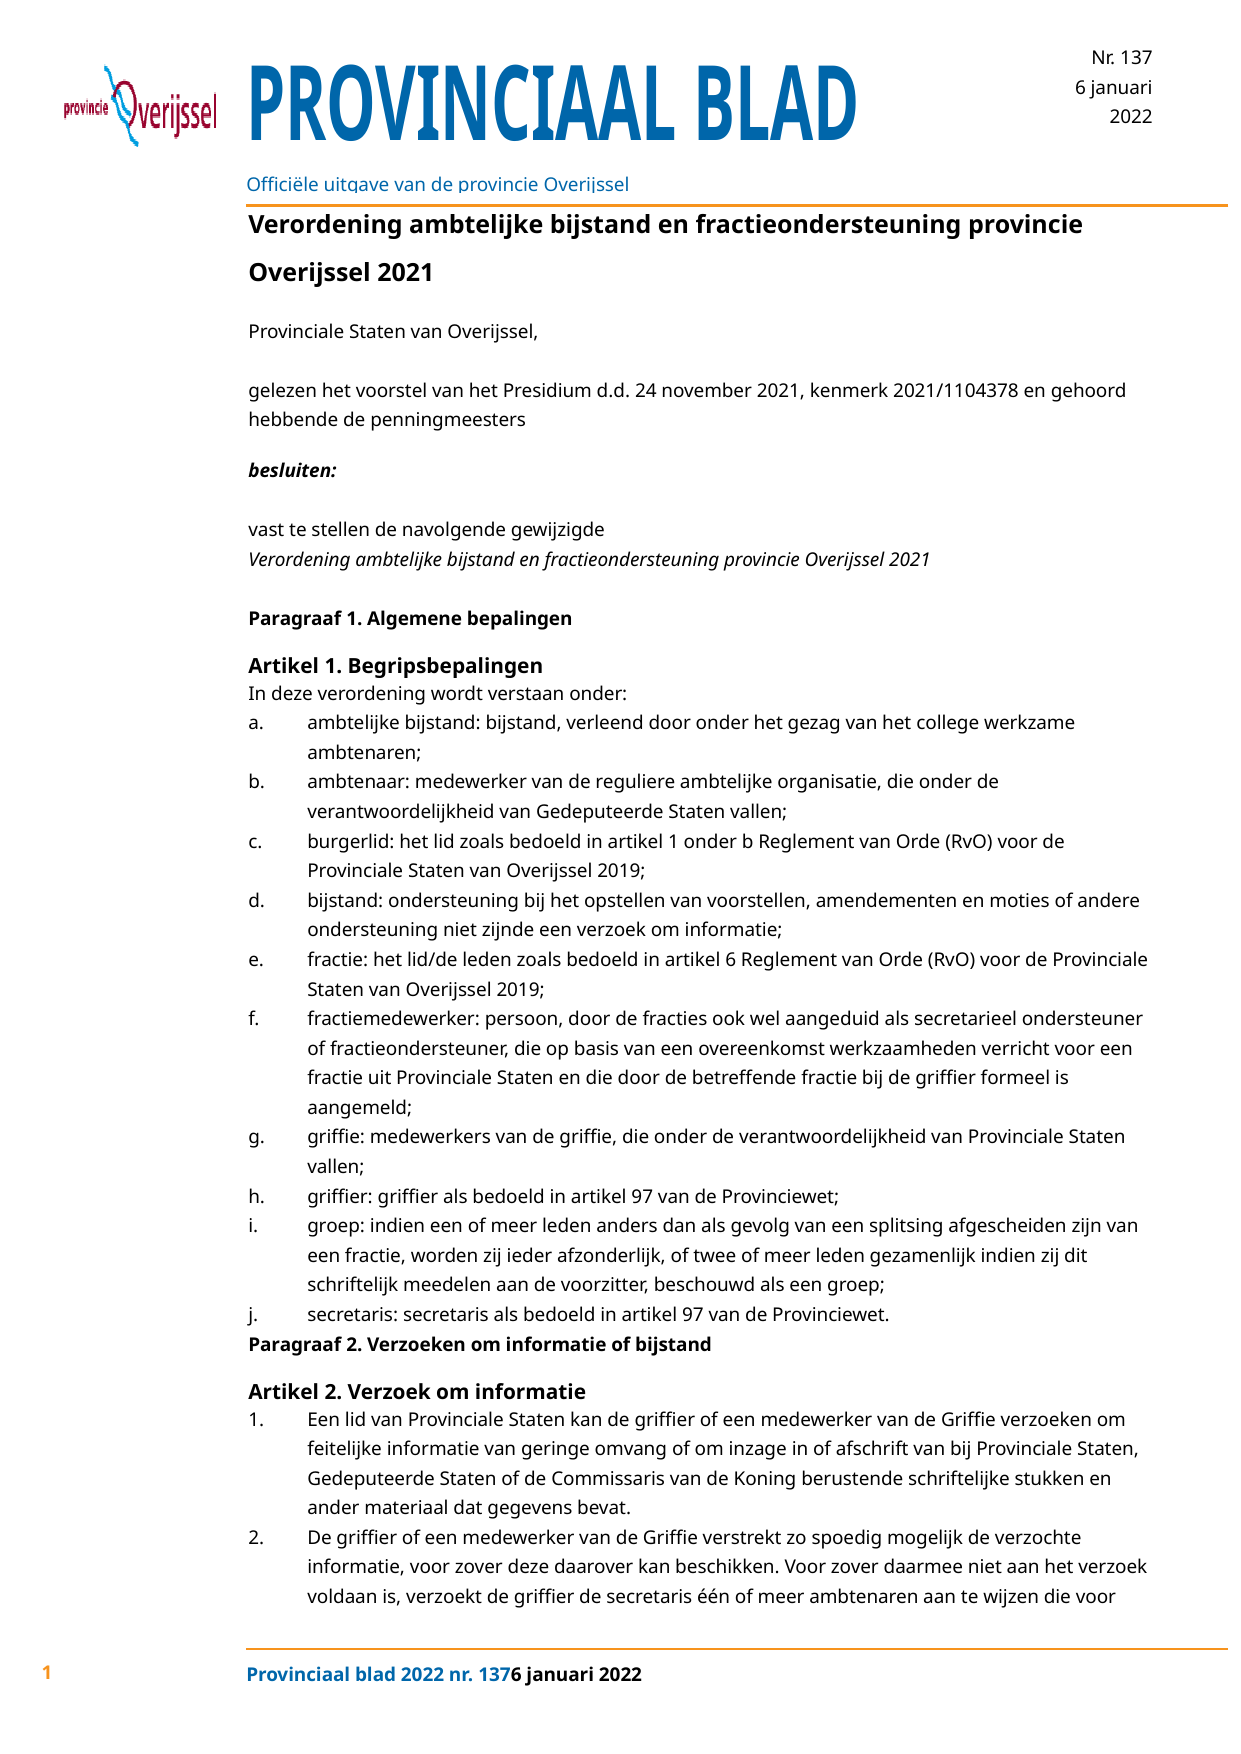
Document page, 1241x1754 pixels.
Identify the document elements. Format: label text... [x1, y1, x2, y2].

list Een lid van Provinciale Staten kan de griffier of een medewerker van de Griffie verzoeken om feitelijke informatie van geringe omvang of om inzage in of afschrift van bij Provinciale Staten, Gedeputeerde Staten of de Commissaris van de Koning berustende schriftelijke stukken en ander materiaal dat gegevens bevat. [248, 1406, 1152, 1520]
list griffier: griffier als bedoeld in artikel 97 van de Provinciewet; [248, 1183, 1152, 1208]
text Artikel 1. Begripsbepalingen [248, 651, 1152, 680]
list fractie: het lid/de leden zoals bedoeld in artikel 6 Reglement van Orde (RvO) voor de Provinciale Staten van Overijssel 2019; [248, 946, 1152, 1001]
text Verordening ambtelijke bijstand en fractieondersteuning provincie Overijssel 2021 [248, 546, 1152, 571]
text Provinciale Staten van Overijssel, [248, 318, 1152, 344]
list groep: indien een of meer leden anders dan als gevolg van een splitsing afgescheiden zijn van een fractie, worden zij ieder afzonderlijk, of twee of meer leden gezamenlijk indien zij dit schriftelijk meedelen aan de voorzitter, beschouwd als een groep; [248, 1212, 1152, 1297]
list bijstand: ondersteuning bij het opstellen van voorstellen, amendementen en moties of andere ondersteuning niet zijnde een verzoek om informatie; [248, 887, 1152, 942]
list De griffier of een medewerker van de Griffie verstrekt zo spoedig mogelijk de verzochte informatie, voor zover deze daarover kan beschikken. Voor zover daarmee niet aan het verzoek voldaan is, verzoekt de griffier de secretaris één of meer ambtenaren aan te wijzen die voor [248, 1524, 1152, 1609]
list ambtenaar: medewerker van de reguliere ambtelijke organisatie, die onder de verantwoordelijkheid van Gedeputeerde Staten vallen; [248, 769, 1152, 824]
text Artikel 2. Verzoek om informatie [248, 1377, 1152, 1406]
list griffie: medewerkers van de griffie, die onder de verantwoordelijkheid van Provinciale Staten vallen; [248, 1124, 1152, 1179]
text gelezen het voorstel van het Presidium d.d. 24 november 2021, kenmerk 2021/1104378 en gehoord hebbende de penningmeesters [248, 377, 1152, 432]
text Paragraaf 2. Verzoeken om informatie of bijstand [248, 1331, 1152, 1356]
text In deze verordening wordt verstaan onder: [248, 680, 1152, 706]
text Paragraaf 1. Algemene bepalingen [248, 605, 1152, 631]
picture [41, 47, 231, 172]
list ambtelijke bijstand: bijstand, verleend door onder het gezag van het college werkzame ambtenaren; [248, 709, 1152, 765]
text Verordening ambtelijke bijstand en fractieondersteuning provincie Overijssel 2021 [248, 207, 1152, 288]
list burgerlid: het lid zoals bedoeld in artikel 1 onder b Reglement van Orde (RvO) voor de Provinciale Staten van Overijssel 2019; [248, 828, 1152, 883]
list fractiemedewerker: persoon, door de fracties ook wel aangeduid als secretarieel ondersteuner of fractieondersteuner, die op basis van een overeenkomst werkzaamheden verricht voor een fractie uit Provinciale Staten en die door de betreffende fractie bij de griffier formeel is aangemeld; [248, 1005, 1152, 1120]
text besluiten: [248, 457, 1152, 483]
text vast te stellen de navolgende gewijzigde [248, 516, 1152, 542]
list secretaris: secretaris als bedoeld in artikel 97 van de Provinciewet. [248, 1301, 1152, 1327]
